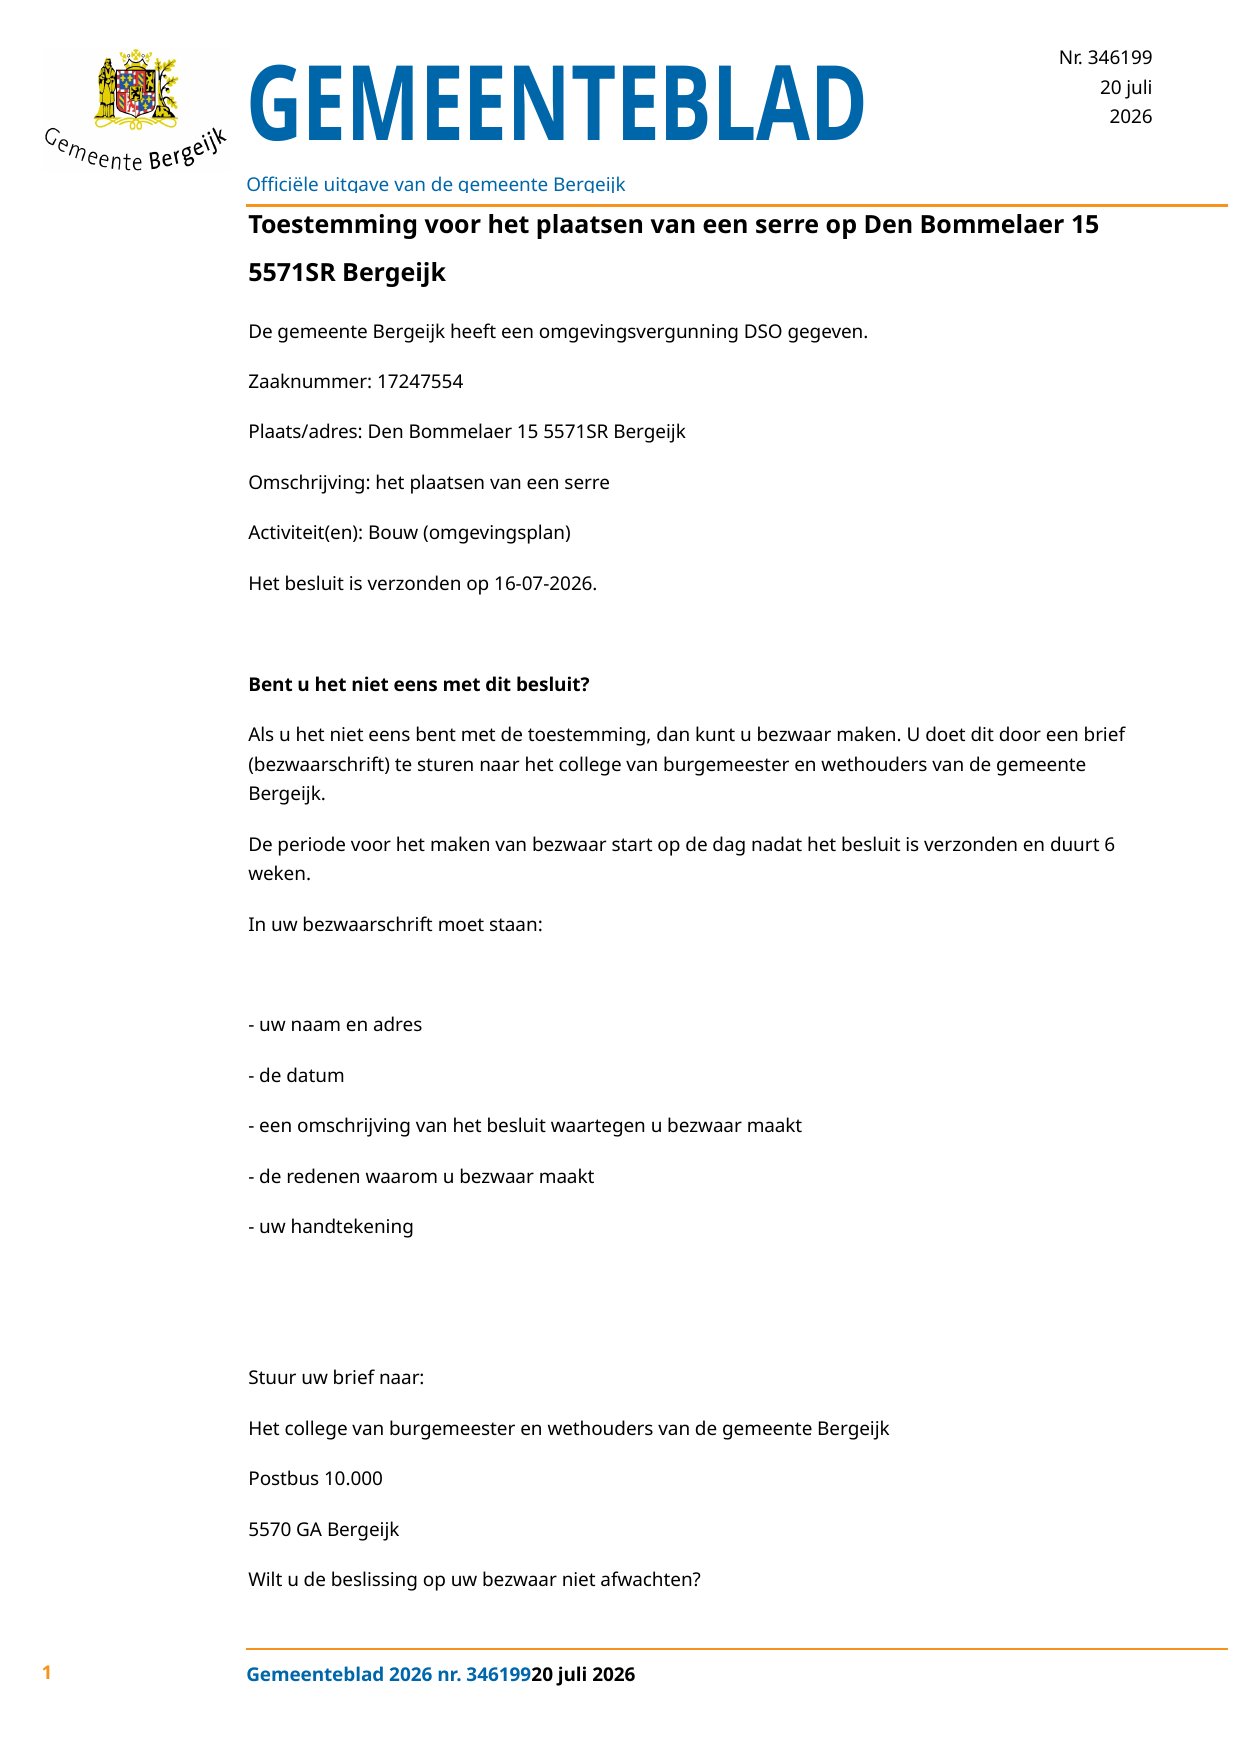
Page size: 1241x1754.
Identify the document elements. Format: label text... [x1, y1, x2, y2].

text - de datum [248, 1062, 1152, 1088]
text 5570 GA Bergeijk [248, 1516, 1152, 1542]
text Activiteit(en): Bouw (omgevingsplan) [248, 519, 1152, 545]
text - een omschrijving van het besluit waartegen u bezwaar maakt [248, 1112, 1152, 1138]
text - uw handtekening [248, 1213, 1152, 1239]
text - uw naam en adres [248, 1012, 1152, 1037]
text De periode voor het maken van bezwaar start op de dag nadat het besluit is verzonden en duurt 6 weken. [248, 831, 1152, 886]
text Plaats/adres: Den Bommelaer 15 5571SR Bergeijk [248, 419, 1152, 444]
text Wilt u de beslissing op uw bezwaar niet afwachten? [248, 1566, 1152, 1592]
text Stuur uw brief naar: [248, 1364, 1152, 1390]
text Postbus 10.000 [248, 1465, 1152, 1491]
text Omschrijving: het plaatsen van een serre [248, 469, 1152, 495]
text Bent u het niet eens met dit besluit? [248, 671, 1152, 697]
text - de redenen waarom u bezwaar maakt [248, 1163, 1152, 1189]
text Het besluit is verzonden op 16-07-2026. [248, 570, 1152, 596]
text Toestemming voor het plaatsen van een serre op Den Bommelaer 15 5571SR Bergeijk [248, 207, 1152, 288]
text In uw bezwaarschrift moet staan: [248, 911, 1152, 937]
text De gemeente Bergeijk heeft een omgevingsvergunning DSO gegeven. [248, 318, 1152, 344]
text Zaaknummer: 17247554 [248, 368, 1152, 394]
picture [41, 47, 231, 172]
text Als u het niet eens bent met de toestemming, dan kunt u bezwaar maken. U doet dit door een brief (bezwaarschrift) te sturen naar het college van burgemeester en wethouders van de gemeente Bergeijk. [248, 721, 1152, 806]
text Het college van burgemeester en wethouders van de gemeente Bergeijk [248, 1415, 1152, 1441]
